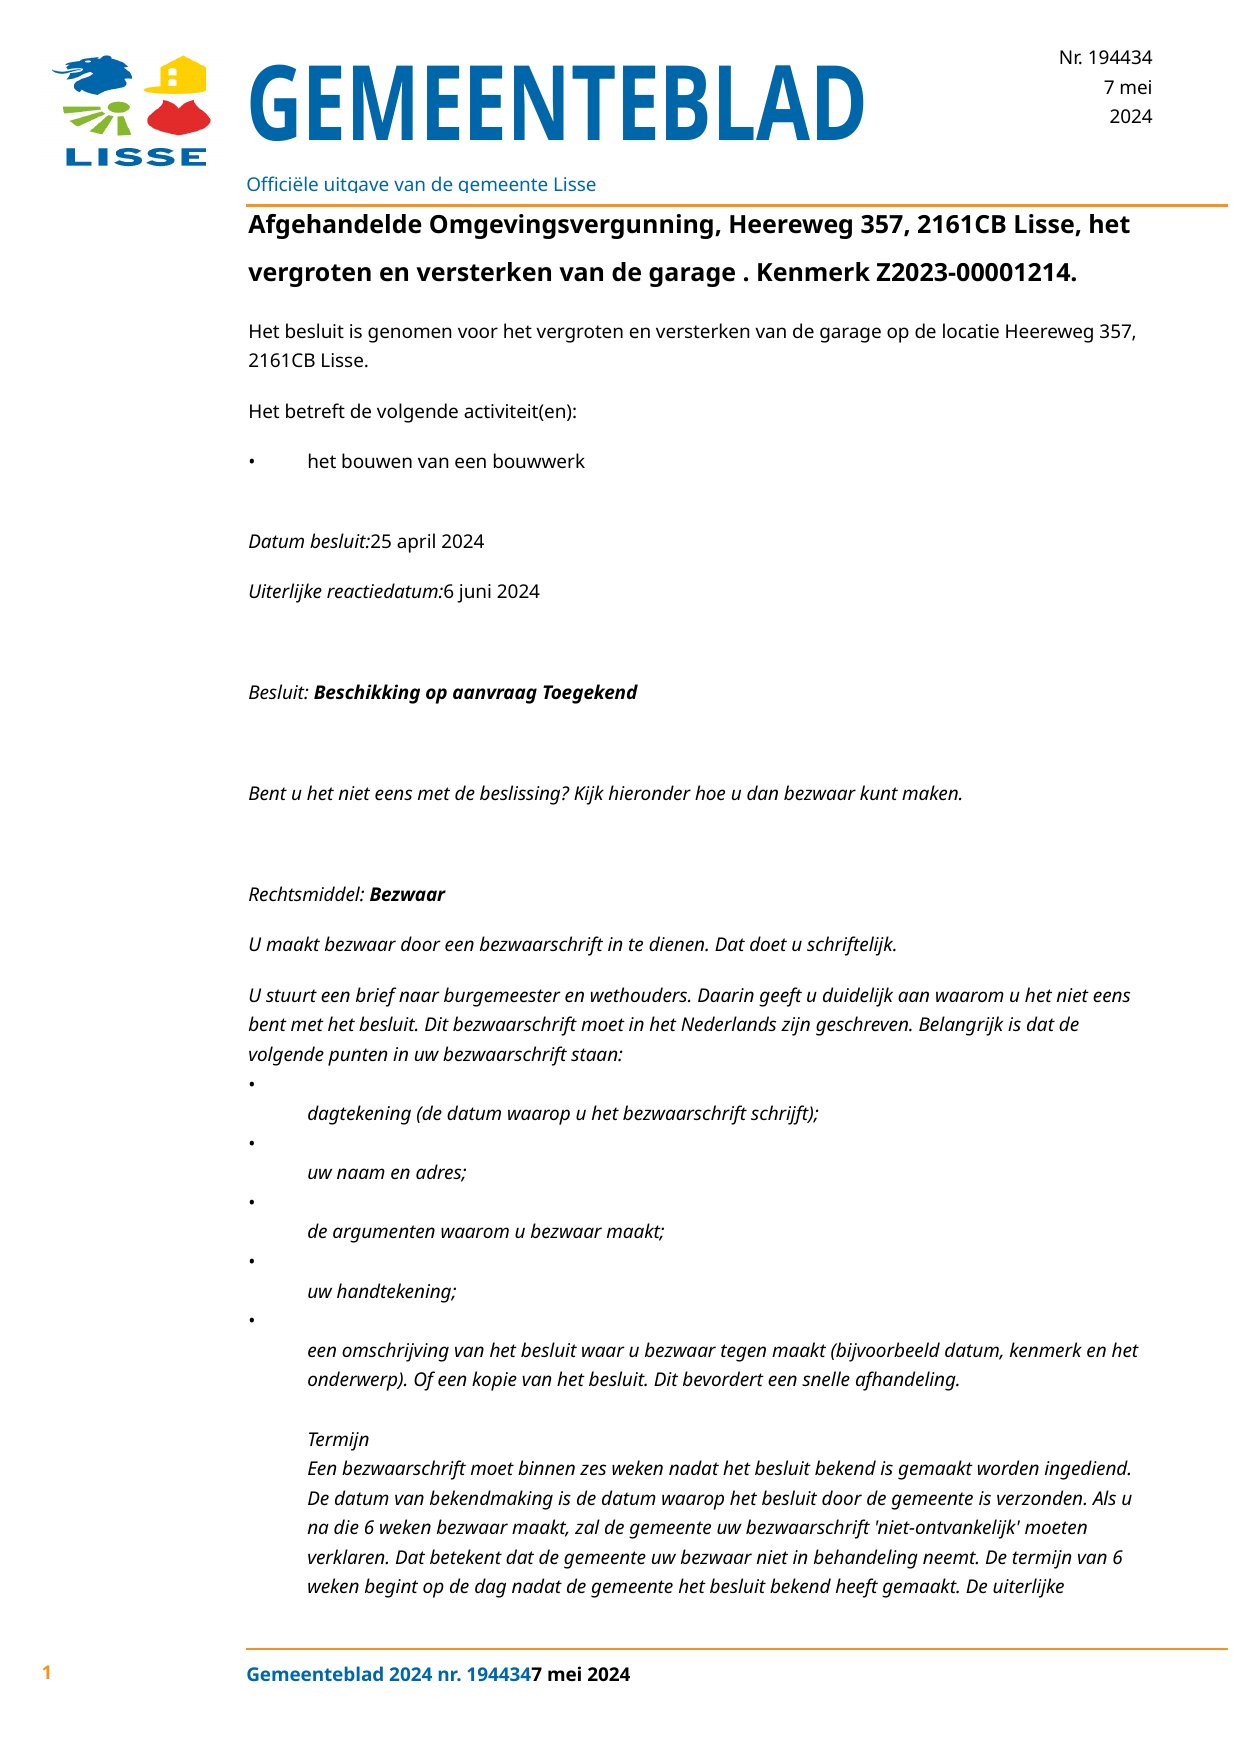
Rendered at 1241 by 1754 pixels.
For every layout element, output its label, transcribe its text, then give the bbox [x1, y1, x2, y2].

picture [41, 47, 231, 172]
text Afgehandelde Omgevingsvergunning, Heereweg 357, 2161CB Lisse, het vergroten en versterken van de garage . Kenmerk Z2023-00001214. [248, 207, 1152, 288]
text Het besluit is genomen voor het vergroten en versterken van de garage op de locatie Heereweg 357, 2161CB Lisse. [248, 318, 1152, 373]
list het bouwen van een bouwwerk [248, 448, 1152, 474]
text U maakt bezwaar door een bezwaarschrift in te dienen. Dat doet u schriftelijk. [248, 932, 1152, 957]
text Het betreft de volgende activiteit(en): [248, 398, 1152, 424]
list dagtekening (de datum waarop u het bezwaarschrift schrijft); [248, 1100, 1152, 1126]
list een omschrijving van het besluit waar u bezwaar tegen maakt (bijvoorbeeld datum, kenmerk en het onderwerp). Of een kopie van het besluit. Dit bevordert een snelle afhandeling. [248, 1337, 1152, 1392]
text Datum besluit:25 april 2024 [248, 528, 1152, 554]
list Termijn [248, 1426, 1152, 1452]
text Rechtsmiddel: Bezwaar [248, 881, 1152, 907]
list de argumenten waarom u bezwaar maakt; [248, 1219, 1152, 1244]
text Bent u het niet eens met de beslissing? Kijk hieronder hoe u dan bezwaar kunt maken. [248, 780, 1152, 806]
text Besluit: Beschikking op aanvraag Toegekend [248, 679, 1152, 705]
text Uiterlijke reactiedatum:6 juni 2024 [248, 579, 1152, 604]
text U stuurt een brief naar burgemeester en wethouders. Daarin geeft u duidelijk aan waarom u het niet eens bent met het besluit. Dit bezwaarschrift moet in het Nederlands zijn geschreven. Belangrijk is dat de volgende punten in uw bezwaarschrift staan: [248, 982, 1152, 1067]
list uw handtekening; [248, 1278, 1152, 1304]
list Een bezwaarschrift moet binnen zes weken nadat het besluit bekend is gemaakt worden ingediend. De datum van bekendmaking is de datum waarop het besluit door de gemeente is verzonden. Als u na die 6 weken bezwaar maakt, zal de gemeente uw bezwaarschrift 'niet-ontvankelijk' moeten verklaren. Dat betekent dat de gemeente uw bezwaar niet in behandeling neemt. De termijn van 6 weken begint op de dag nadat de gemeente het besluit bekend heeft gemaakt. De uiterlijke [248, 1455, 1152, 1599]
list uw naam en adres; [248, 1159, 1152, 1185]
